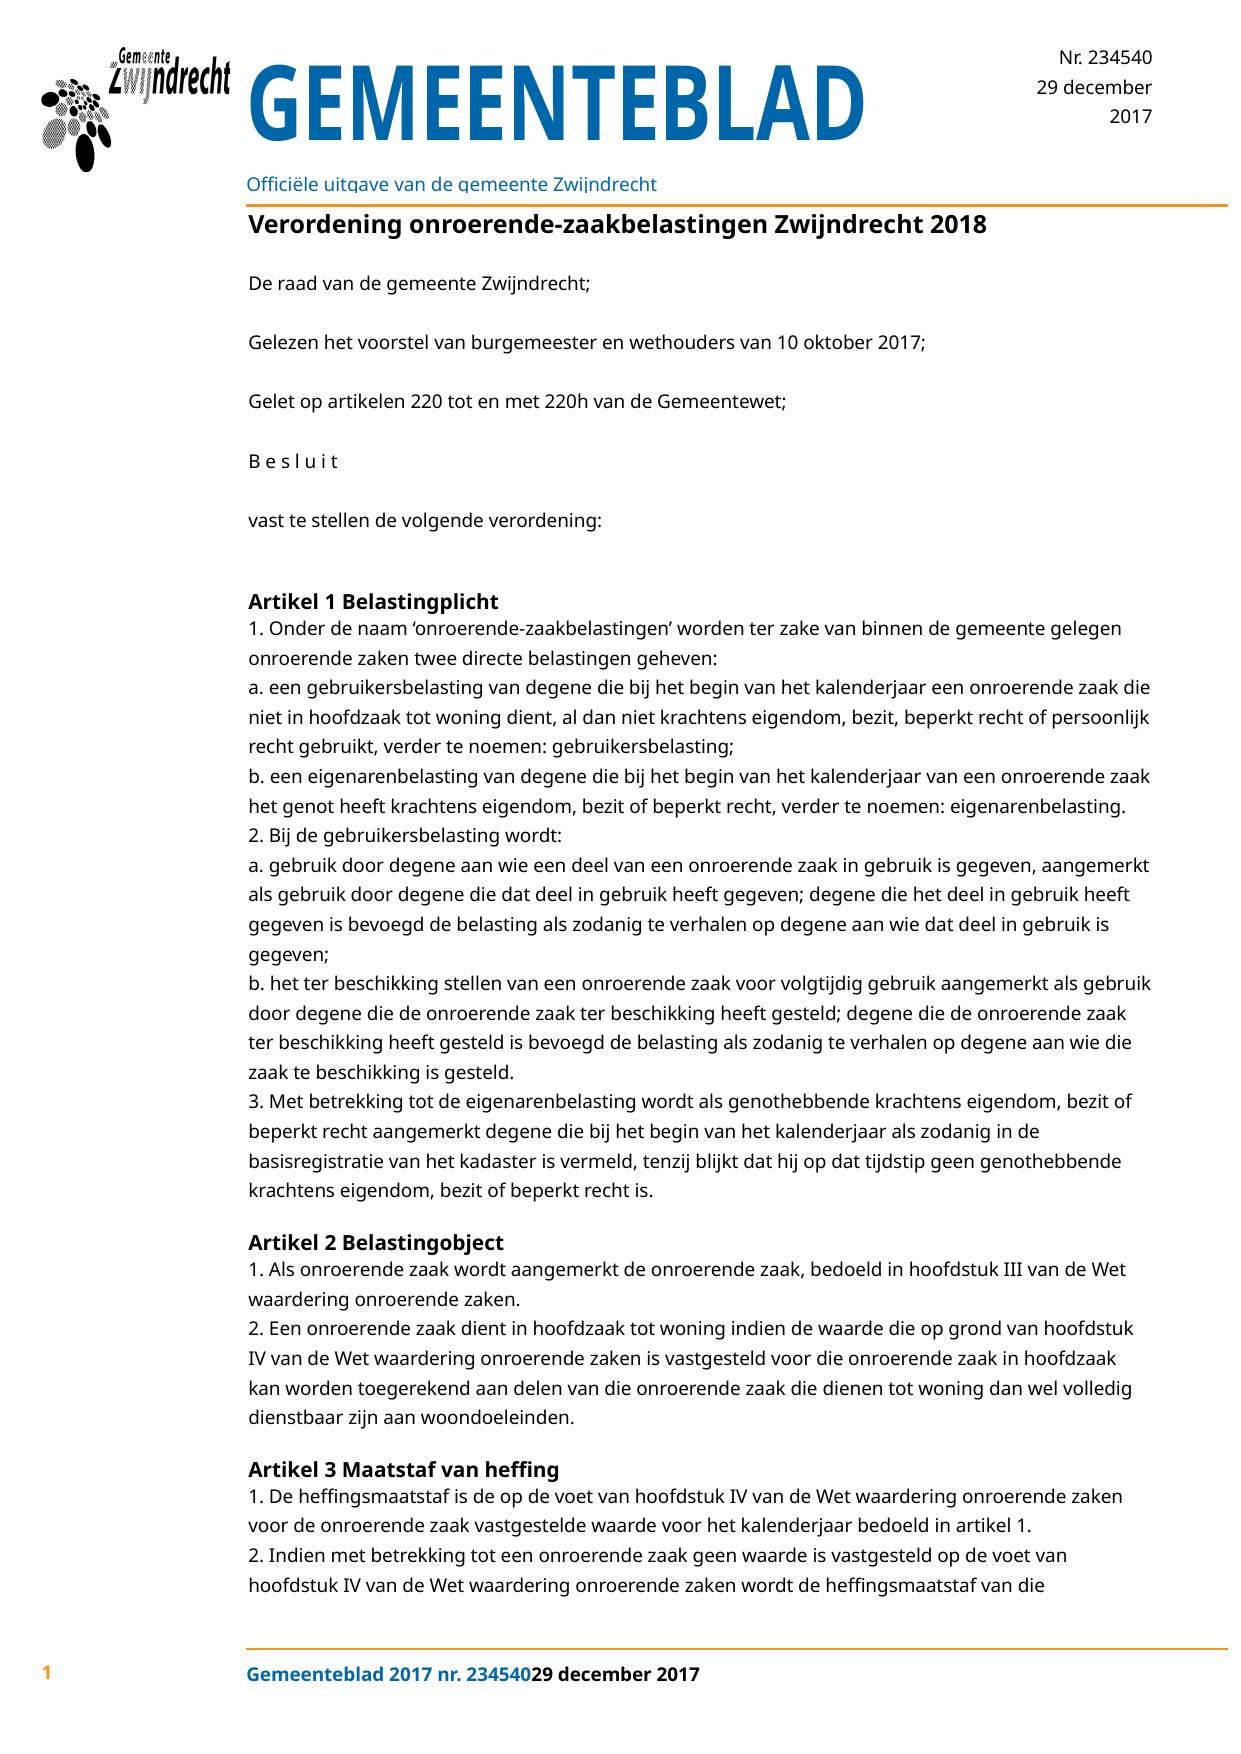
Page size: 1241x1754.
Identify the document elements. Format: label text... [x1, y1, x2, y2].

text Gelet op artikelen 220 tot en met 220h van de Gemeentewet; [248, 389, 1152, 414]
text 2. Bij de gebruikersbelasting wordt: [248, 822, 1152, 848]
picture [41, 47, 231, 172]
text Artikel 3 Maatstaf van heffing [248, 1455, 1152, 1483]
text Gelezen het voorstel van burgemeester en wethouders van 10 oktober 2017; [248, 329, 1152, 355]
text vast te stellen de volgende verordening: [248, 507, 1152, 533]
text 1. Als onroerende zaak wordt aangemerkt de onroerende zaak, bedoeld in hoofdstuk III van de Wet waardering onroerende zaken. [248, 1256, 1152, 1312]
text 2. Indien met betrekking tot een onroerende zaak geen waarde is vastgesteld op de voet van hoofdstuk IV van de Wet waardering onroerende zaken wordt de heffingsmaatstaf van die [248, 1542, 1152, 1598]
text b. een eigenarenbelasting van degene die bij het begin van het kalenderjaar van een onroerende zaak het genot heeft krachtens eigendom, bezit of beperkt recht, verder te noemen: eigenarenbelasting. [248, 763, 1152, 819]
text a. gebruik door degene aan wie een deel van een onroerende zaak in gebruik is gegeven, aangemerkt als gebruik door degene die dat deel in gebruik heeft gegeven; degene die het deel in gebruik heeft gegeven is bevoegd de belasting als zodanig te verhalen op degene aan wie dat deel in gebruik is gegeven; [248, 852, 1152, 967]
text De raad van de gemeente Zwijndrecht; [248, 270, 1152, 296]
text Verordening onroerende-zaakbelastingen Zwijndrecht 2018 [248, 207, 1152, 241]
text a. een gebruikersbelasting van degene die bij het begin van het kalenderjaar een onroerende zaak die niet in hoofdzaak tot woning dient, al dan niet krachtens eigendom, bezit, beperkt recht of persoonlijk recht gebruikt, verder te noemen: gebruikersbelasting; [248, 674, 1152, 759]
text 1. De heffingsmaatstaf is de op de voet van hoofdstuk IV van de Wet waardering onroerende zaken voor de onroerende zaak vastgestelde waarde voor het kalenderjaar bedoeld in artikel 1. [248, 1483, 1152, 1538]
text 3. Met betrekking tot de eigenarenbelasting wordt als genothebbende krachtens eigendom, bezit of beperkt recht aangemerkt degene die bij het begin van het kalenderjaar als zodanig in de basisregistratie van het kadaster is vermeld, tenzij blijkt dat hij op dat tijdstip geen genothebbende krachtens eigendom, bezit of beperkt recht is. [248, 1089, 1152, 1203]
text 2. Een onroerende zaak dient in hoofdzaak tot woning indien de waarde die op grond van hoofdstuk IV van de Wet waardering onroerende zaken is vastgesteld voor die onroerende zaak in hoofdzaak kan worden toegerekend aan delen van die onroerende zaak die dienen tot woning dan wel volledig dienstbaar zijn aan woondoeleinden. [248, 1316, 1152, 1430]
text Artikel 1 Belastingplicht [248, 587, 1152, 615]
text b. het ter beschikking stellen van een onroerende zaak voor volgtijdig gebruik aangemerkt als gebruik door degene die de onroerende zaak ter beschikking heeft gesteld; degene die de onroerende zaak ter beschikking heeft gesteld is bevoegd de belasting als zodanig te verhalen op degene aan wie die zaak te beschikking is gesteld. [248, 970, 1152, 1085]
text B e s l u i t [248, 448, 1152, 473]
text Artikel 2 Belastingobject [248, 1228, 1152, 1256]
text 1. Onder de naam ‘onroerende-zaakbelastingen’ worden ter zake van binnen de gemeente gelegen onroerende zaken twee directe belastingen geheven: [248, 615, 1152, 671]
